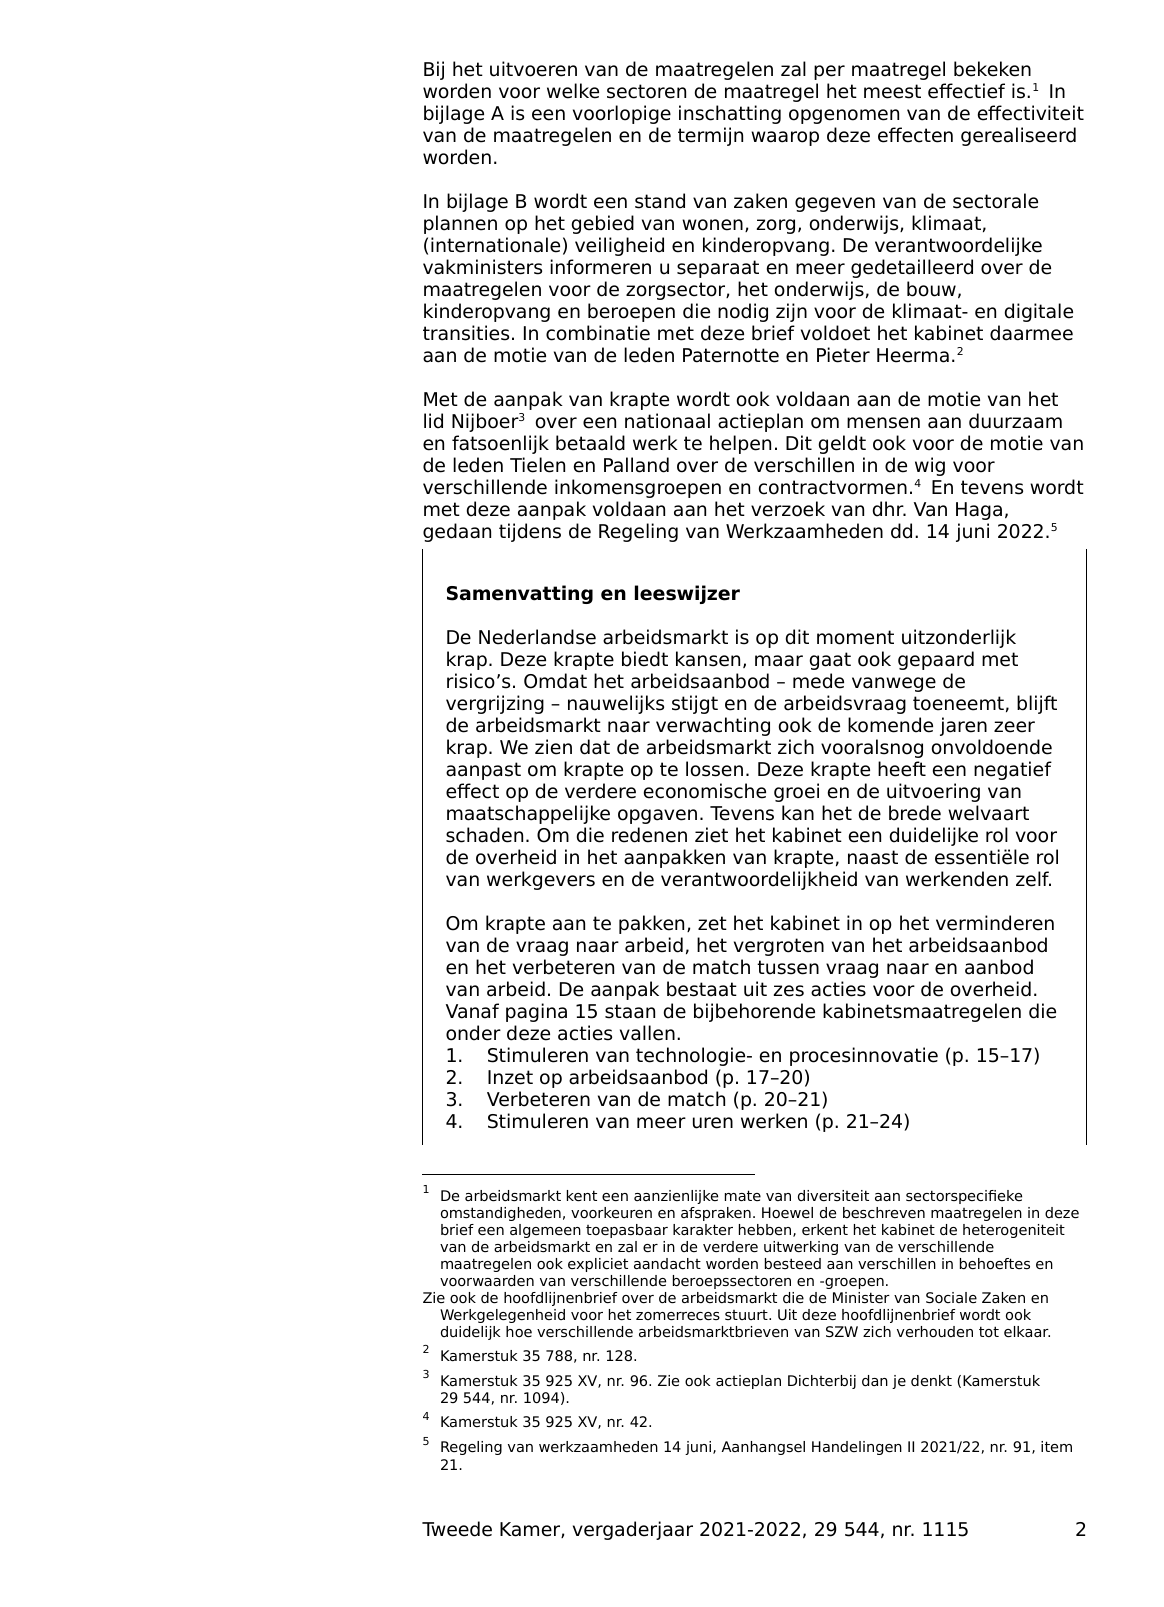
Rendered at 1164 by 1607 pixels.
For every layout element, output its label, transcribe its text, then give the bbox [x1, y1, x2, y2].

text Kamerstuk 35 788, nr. 128. [422, 1343, 1087, 1366]
text Met de aanpak van krapte wordt ook voldaan aan de motie van het lid Nijboer over een nationaal actieplan om mensen aan duurzaam en fatsoenlijk betaald werk te helpen. Dit geldt ook voor de motie van de leden Tielen en Palland over de verschillen in de wig voor verschillende inkomensgroepen en contractvormen. En tevens wordt met deze aanpak voldaan aan het verzoek van dhr. Van Haga, gedaan tijdens de Regeling van Werkzaamheden dd. 14 juni 2022. [422, 389, 1087, 543]
text Kamerstuk 35 925 XV, nr. 96. Zie ook actieplan Dichterbij dan je denkt (Kamerstuk 29 544, nr. 1094). [422, 1368, 1087, 1407]
text Kamerstuk 35 925 XV, nr. 42. [422, 1410, 1087, 1432]
table_header Samenvatting en leeswijzer De Nederlandse arbeidsmarkt is op dit moment uitzonderlijk krap. Deze krapte biedt kansen, maar gaat ook gepaard met risico’s. Omdat het arbeidsaanbod – mede vanwege de vergrijzing – nauwelijks stijgt en de arbeidsvraag toeneemt, blijft de arbeidsmarkt naar verwachting ook de komende jaren zeer krap. We zien dat de arbeidsmarkt zich vooralsnog onvoldoende aanpast om krapte op te lossen. Deze krapte heeft een negatief effect op de verdere economische groei en de uitvoering van maatschappelijke opgaven. Tevens kan het de brede welvaart schaden. Om die redenen ziet het kabinet een duidelijke rol voor de overheid in het aanpakken van krapte, naast de essentiële rol van werkgevers en de verantwoordelijkheid van werkenden zelf. Om krapte aan te pakken, zet het kabinet in op het verminderen van de vraag naar arbeid, het vergroten van het arbeidsaanbod en het verbeteren van de match tussen vraag naar en aanbod van arbeid. De aanpak bestaat uit zes acties voor de overheid. Vanaf pagina 15 staan de bijbehorende kabinetsmaatregelen die onder deze acties vallen. 1. Stimuleren van technologie- en procesinnovatie (p. 15–17) 2. Inzet op arbeidsaanbod (p. 17–20) 3. Verbeteren van de match (p. 20–21) 4. Stimuleren van meer uren werken (p. 21–24) [423, 549, 1086, 1144]
text De arbeidsmarkt kent een aanzienlijke mate van diversiteit aan sectorspecifieke omstandigheden, voorkeuren en afspraken. Hoewel de beschreven maatregelen in deze brief een algemeen toepasbaar karakter hebben, erkent het kabinet de heterogeniteit van de arbeidsmarkt en zal er in de verdere uitwerking van de verschillende maatregelen ook expliciet aandacht worden besteed aan verschillen in behoeftes en voorwaarden van verschillende beroepssectoren en -groepen. [422, 1183, 1087, 1290]
text Zie ook de hoofdlijnenbrief over de arbeidsmarkt die de Minister van Sociale Zaken en Werkgelegenheid voor het zomerreces stuurt. Uit deze hoofdlijnenbrief wordt ook duidelijk hoe verschillende arbeidsmarktbrieven van SZW zich verhouden tot elkaar. [422, 1290, 1087, 1341]
text Regeling van werkzaamheden 14 juni, Aanhangsel Handelingen II 2021/22, nr. 91, item 21. [422, 1435, 1087, 1474]
text In bijlage B wordt een stand van zaken gegeven van de sectorale plannen op het gebied van wonen, zorg, onderwijs, klimaat, (internationale) veiligheid en kinderopvang. De verantwoordelijke vakministers informeren u separaat en meer gedetailleerd over de maatregelen voor de zorgsector, het onderwijs, de bouw, kinderopvang en beroepen die nodig zijn voor de klimaat- en digitale transities. In combinatie met deze brief voldoet het kabinet daarmee aan de motie van de leden Paternotte en Pieter Heerma. [422, 191, 1087, 367]
text Bij het uitvoeren van de maatregelen zal per maatregel bekeken worden voor welke sectoren de maatregel het meest effectief is. In bijlage A is een voorlopige inschatting opgenomen van de effectiviteit van de maatregelen en de termijn waarop deze effecten gerealiseerd worden. [422, 59, 1087, 169]
